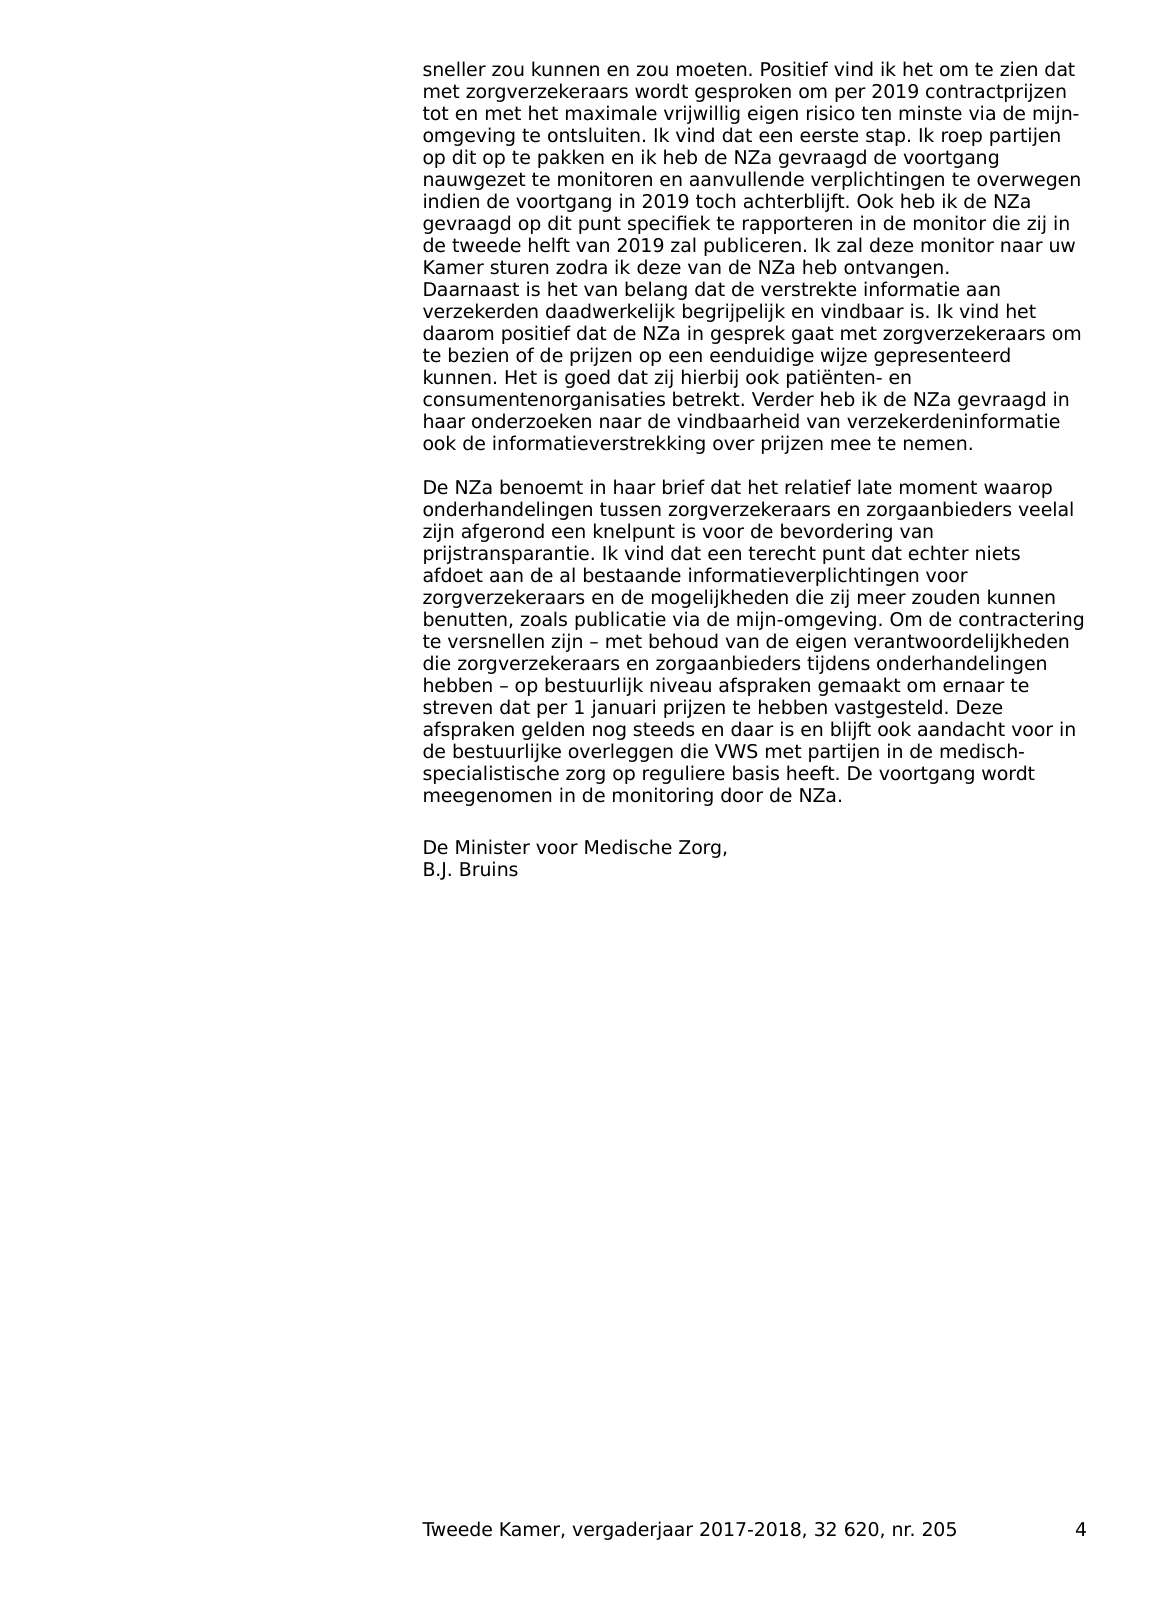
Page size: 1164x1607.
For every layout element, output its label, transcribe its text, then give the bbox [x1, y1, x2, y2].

text De NZa benoemt in haar brief dat het relatief late moment waarop onderhandelingen tussen zorgverzekeraars en zorgaanbieders veelal zijn afgerond een knelpunt is voor de bevordering van prijstransparantie. Ik vind dat een terecht punt dat echter niets afdoet aan de al bestaande informatieverplichtingen voor zorgverzekeraars en de mogelijkheden die zij meer zouden kunnen benutten, zoals publicatie via de mijn-omgeving. Om de contractering te versnellen zijn – met behoud van de eigen verantwoordelijkheden die zorgverzekeraars en zorgaanbieders tijdens onderhandelingen hebben – op bestuurlijk niveau afspraken gemaakt om ernaar te streven dat per 1 januari prijzen te hebben vastgesteld. Deze afspraken gelden nog steeds en daar is en blijft ook aandacht voor in de bestuurlijke overleggen die VWS met partijen in de medisch-specialistische zorg op reguliere basis heeft. De voortgang wordt meegenomen in de monitoring door de NZa. [422, 477, 1087, 807]
text Daarnaast is het van belang dat de verstrekte informatie aan verzekerden daadwerkelijk begrijpelijk en vindbaar is. Ik vind het daarom positief dat de NZa in gesprek gaat met zorgverzekeraars om te bezien of de prijzen op een eenduidige wijze gepresenteerd kunnen. Het is goed dat zij hierbij ook patiënten- en consumentenorganisaties betrekt. Verder heb ik de NZa gevraagd in haar onderzoeken naar de vindbaarheid van verzekerdeninformatie ook de informatieverstrekking over prijzen mee te nemen. [422, 279, 1087, 455]
text De Minister voor Medische Zorg, B.J. Bruins [422, 837, 1087, 881]
text sneller zou kunnen en zou moeten. Positief vind ik het om te zien dat met zorgverzekeraars wordt gesproken om per 2019 contractprijzen tot en met het maximale vrijwillig eigen risico ten minste via de mijn-omgeving te ontsluiten. Ik vind dat een eerste stap. Ik roep partijen op dit op te pakken en ik heb de NZa gevraagd de voortgang nauwgezet te monitoren en aanvullende verplichtingen te overwegen indien de voortgang in 2019 toch achterblijft. Ook heb ik de NZa gevraagd op dit punt specifiek te rapporteren in de monitor die zij in de tweede helft van 2019 zal publiceren. Ik zal deze monitor naar uw Kamer sturen zodra ik deze van de NZa heb ontvangen. [422, 59, 1087, 279]
